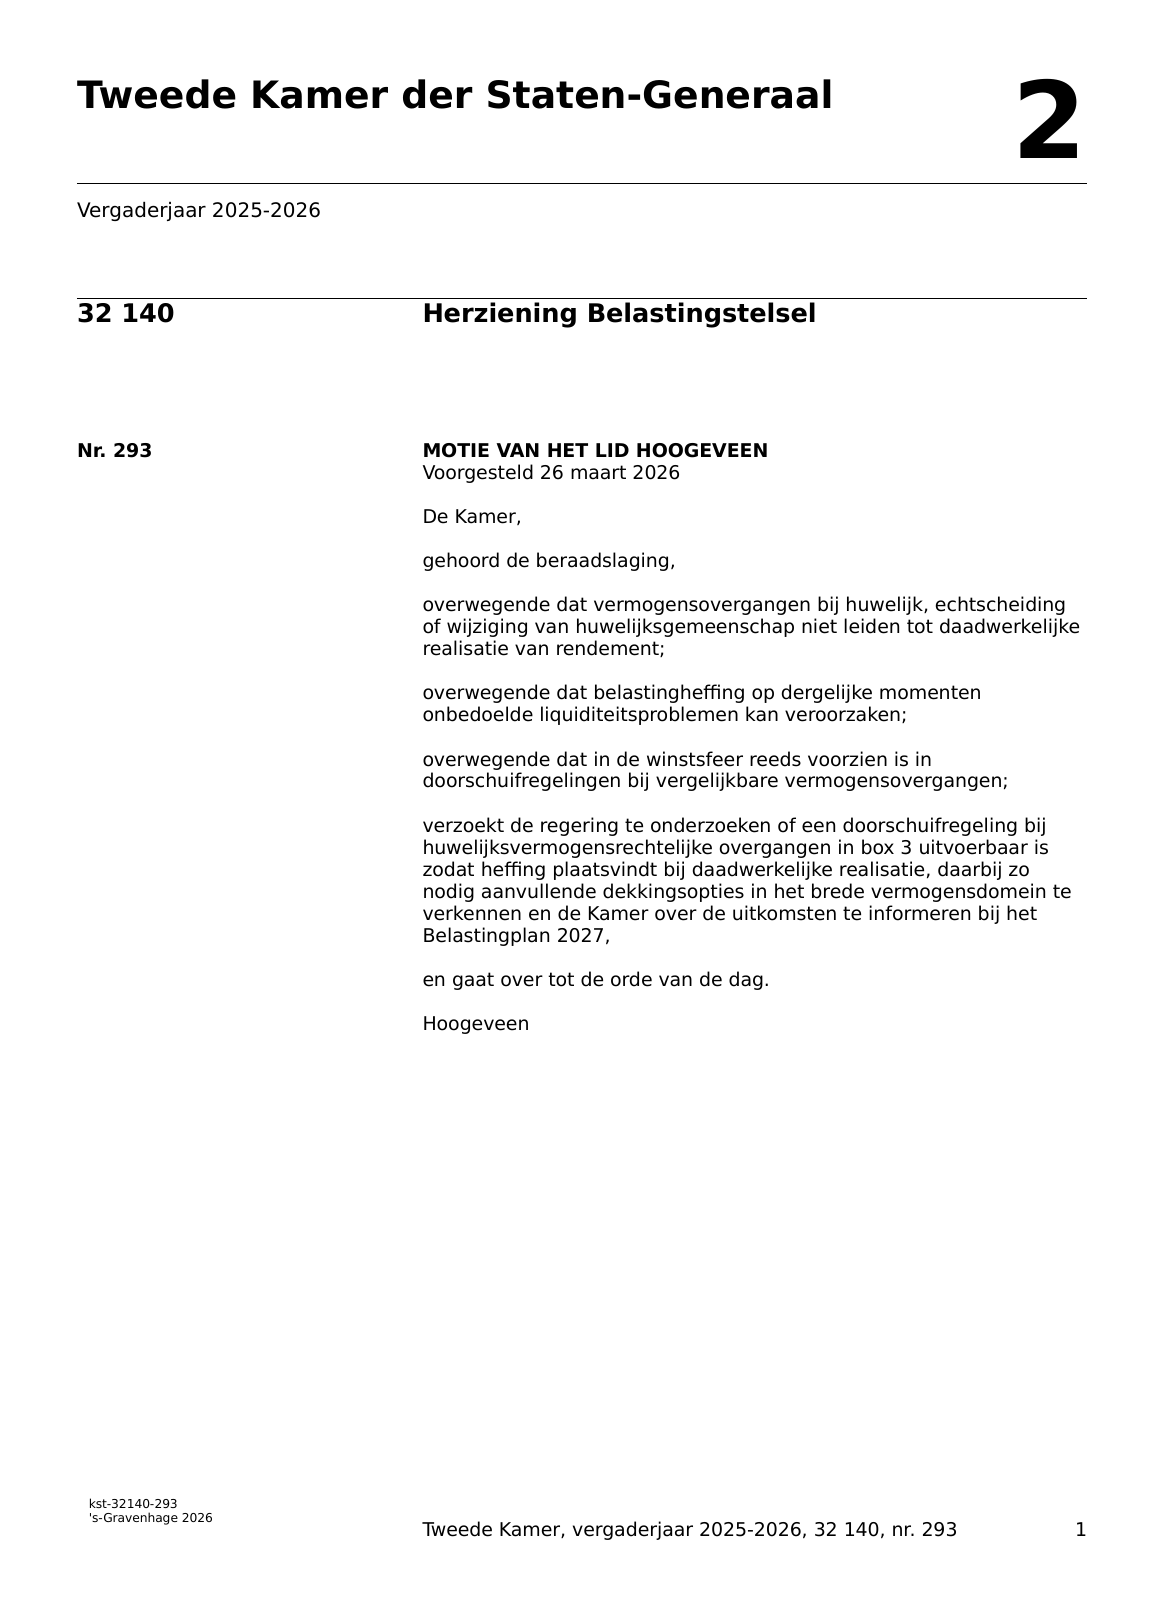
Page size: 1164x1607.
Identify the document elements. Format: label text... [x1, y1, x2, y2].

text verzoekt de regering te onderzoeken of een doorschuifregeling bij huwelijksvermogensrechtelijke overgangen in box 3 uitvoerbaar is zodat heffing plaatsvindt bij daadwerkelijke realisatie, daarbij zo nodig aanvullende dekkingsopties in het brede vermogensdomein te verkennen en de Kamer over de uitkomsten te informeren bij het Belastingplan 2027, [422, 814, 1087, 946]
text Hoogeveen [422, 1013, 1087, 1035]
text overwegende dat in de winstsfeer reeds voorzien is in doorschuifregelingen bij vergelijkbare vermogensovergangen; [422, 748, 1087, 792]
text 's-Gravenhage 2026 [88, 1511, 323, 1525]
text en gaat over tot de orde van de dag. [422, 969, 1087, 991]
table_header Tweede Kamer der Staten-Generaal [77, 59, 886, 183]
text overwegende dat vermogensovergangen bij huwelijk, echtscheiding of wijziging van huwelijksgemeenschap niet leiden tot daadwerkelijke realisatie van rendement; [422, 594, 1087, 660]
subtitle 32 140 Herziening Belastingstelsel [77, 299, 1087, 329]
text Voorgesteld 26 maart 2026 [422, 462, 1087, 484]
text De Kamer, [422, 506, 1087, 528]
text gehoord de beraadslaging, [422, 550, 1087, 572]
table_header 2 [886, 59, 1087, 183]
text overwegende dat belastingheffing op dergelijke momenten onbedoelde liquiditeitsproblemen kan veroorzaken; [422, 682, 1087, 726]
table_cell Vergaderjaar 2025-2026 [77, 184, 1087, 298]
subtitle Nr. 293 MOTIE VAN HET LID HOOGEVEEN [77, 440, 1087, 462]
text kst-32140-293 [88, 1497, 323, 1511]
